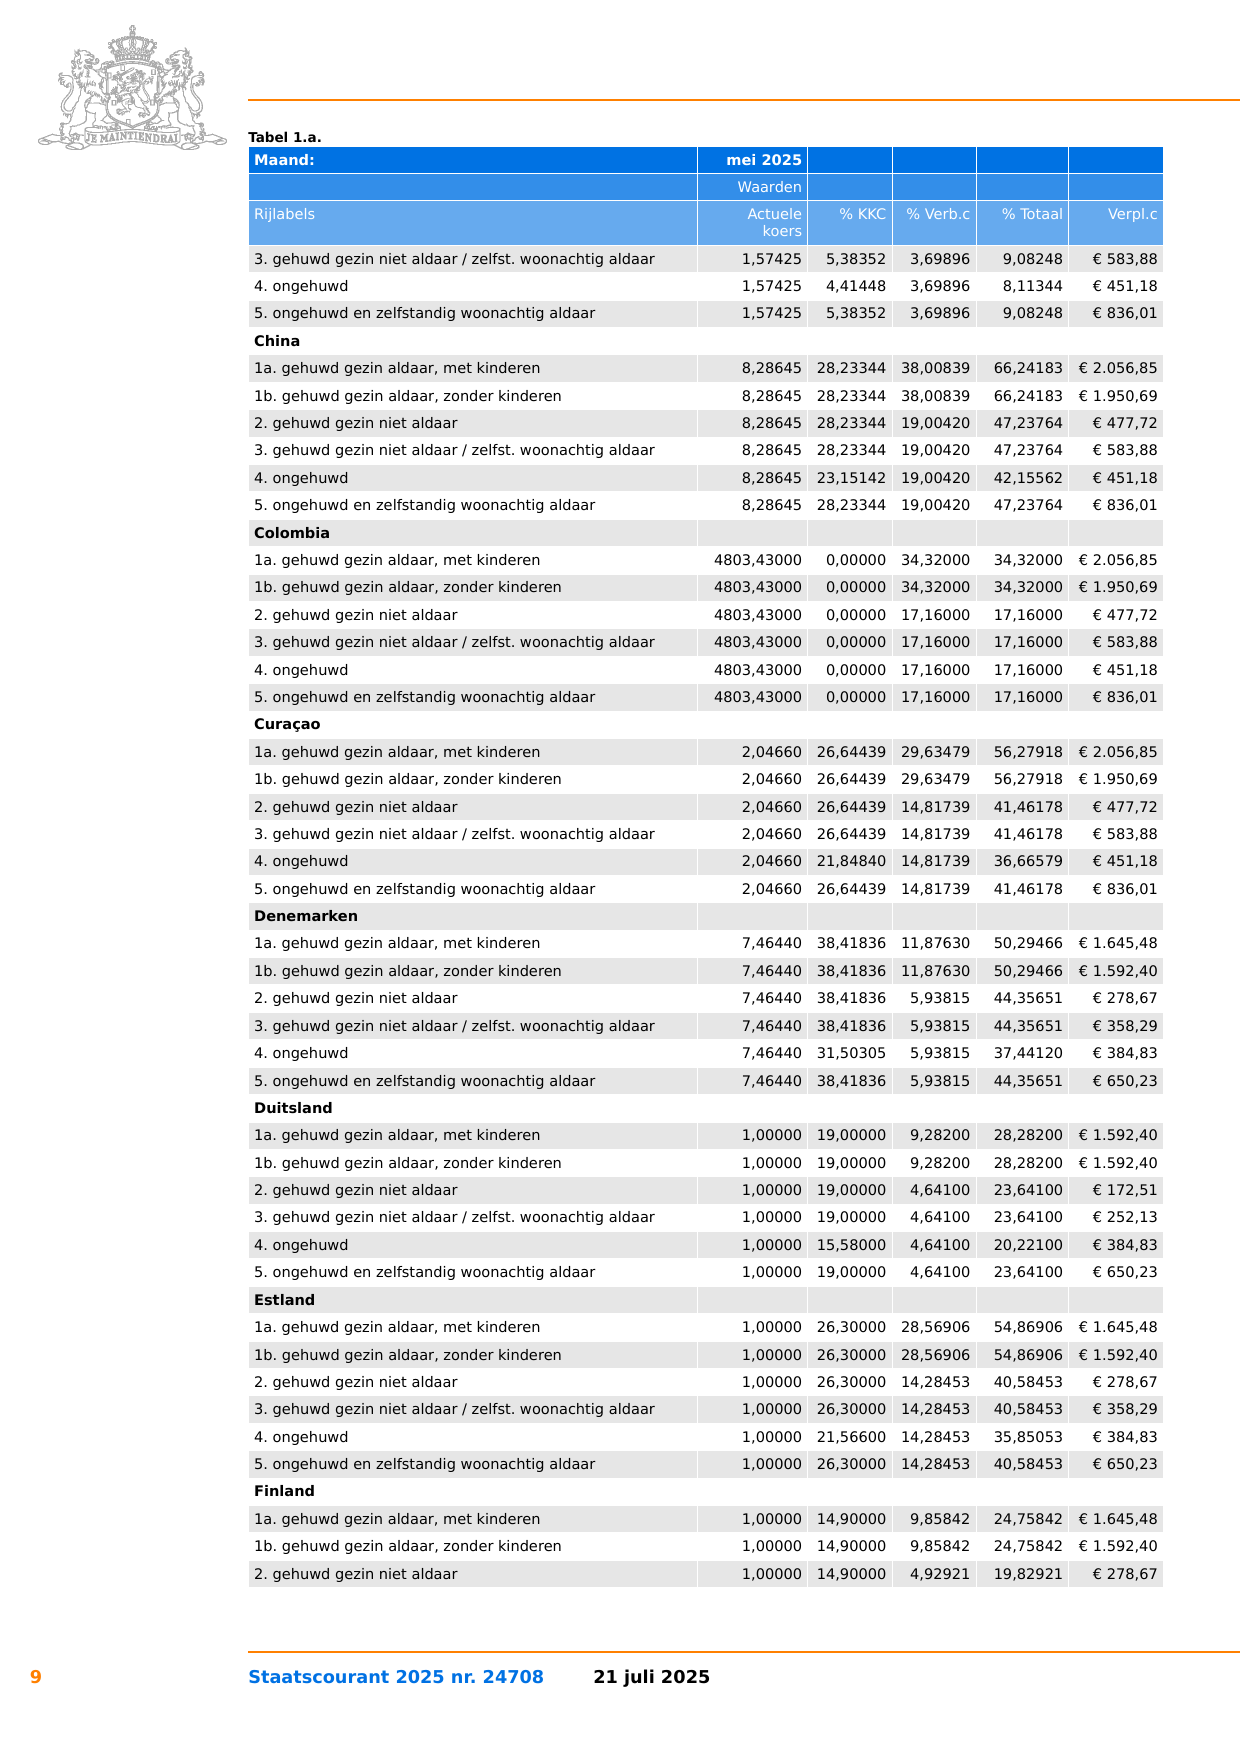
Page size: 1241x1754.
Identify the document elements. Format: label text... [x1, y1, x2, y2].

table_cell 5,93815 [893, 1068, 976, 1094]
table_cell € 836,01 [1069, 684, 1163, 711]
table_cell 56,27918 [977, 739, 1068, 765]
table_cell 38,41836 [808, 1013, 892, 1039]
table_cell [698, 1479, 807, 1505]
table_cell € 384,83 [1069, 1424, 1163, 1450]
table_cell [698, 712, 807, 738]
table_cell 8,28645 [698, 410, 807, 437]
table_cell 40,58453 [977, 1396, 1068, 1423]
table_cell 1,00000 [698, 1369, 807, 1395]
table_cell [1069, 712, 1163, 738]
table_cell [977, 1095, 1068, 1121]
table_cell 9,85842 [893, 1506, 976, 1532]
table_cell 1a. gehuwd gezin aldaar, met kinderen [249, 1506, 697, 1532]
table_cell 4803,43000 [698, 629, 807, 656]
table_cell € 477,72 [1069, 410, 1163, 437]
table_cell 35,85053 [977, 1424, 1068, 1450]
table_cell 3,69896 [893, 246, 976, 272]
table_cell 23,64100 [977, 1177, 1068, 1204]
table_cell 26,64439 [808, 821, 892, 847]
table_cell [893, 1095, 976, 1121]
table_cell Verpl.c [1069, 201, 1163, 245]
table_cell 4. ongehuwd [249, 849, 697, 875]
table_cell Curaçao [249, 712, 697, 738]
table_cell 38,41836 [808, 931, 892, 957]
table_cell 17,16000 [977, 657, 1068, 683]
table_cell € 2.056,85 [1069, 739, 1163, 765]
table_cell 2,04660 [698, 849, 807, 875]
table_cell 34,32000 [977, 547, 1068, 573]
table_cell 8,28645 [698, 493, 807, 519]
table_cell 19,82921 [977, 1561, 1068, 1587]
table_cell 11,87630 [893, 931, 976, 957]
table_cell € 451,18 [1069, 657, 1163, 683]
table_cell € 451,18 [1069, 465, 1163, 491]
table_cell € 1.950,69 [1069, 766, 1163, 793]
table_cell 14,28453 [893, 1396, 976, 1423]
table_cell 9,28200 [893, 1150, 976, 1176]
table_cell € 650,23 [1069, 1068, 1163, 1094]
table_cell € 477,72 [1069, 602, 1163, 628]
table_cell 1b. gehuwd gezin aldaar, zonder kinderen [249, 1534, 697, 1560]
table_cell 28,28200 [977, 1150, 1068, 1176]
table_cell 1,00000 [698, 1314, 807, 1341]
table_cell 0,00000 [808, 547, 892, 573]
table_cell € 2.056,85 [1069, 547, 1163, 573]
table_cell 44,35651 [977, 1068, 1068, 1094]
table_cell € 358,29 [1069, 1013, 1163, 1039]
table_cell € 172,51 [1069, 1177, 1163, 1204]
table_header Tabel 1.a. [248, 130, 1163, 146]
table_cell 1b. gehuwd gezin aldaar, zonder kinderen [249, 1342, 697, 1368]
table_cell [893, 328, 976, 354]
table_cell 14,28453 [893, 1424, 976, 1450]
table_cell [808, 1287, 892, 1313]
table_cell 19,00000 [808, 1205, 892, 1231]
table_cell € 1.592,40 [1069, 958, 1163, 984]
table_cell 29,63479 [893, 739, 976, 765]
table_cell € 384,83 [1069, 1232, 1163, 1258]
table_cell € 1.645,48 [1069, 931, 1163, 957]
table_cell [1069, 328, 1163, 354]
table_cell € 583,88 [1069, 629, 1163, 656]
table_cell 2. gehuwd gezin niet aldaar [249, 410, 697, 437]
table_cell 66,24183 [977, 383, 1068, 409]
table_cell 37,44120 [977, 1040, 1068, 1067]
table_cell 41,46178 [977, 821, 1068, 847]
table_cell 1b. gehuwd gezin aldaar, zonder kinderen [249, 575, 697, 601]
table_cell 38,00839 [893, 355, 976, 382]
table_cell [977, 712, 1068, 738]
table_cell 1,57425 [698, 246, 807, 272]
table_cell 29,63479 [893, 766, 976, 793]
table_cell % Verb.c [893, 201, 976, 245]
table_cell 3. gehuwd gezin niet aldaar / zelfst. woonachtig aldaar [249, 1013, 697, 1039]
table_cell 26,30000 [808, 1396, 892, 1423]
table_cell [698, 328, 807, 354]
table_cell 42,15562 [977, 465, 1068, 491]
table_cell 1,57425 [698, 273, 807, 299]
table_cell € 836,01 [1069, 493, 1163, 519]
table_cell € 451,18 [1069, 273, 1163, 299]
table_cell [808, 712, 892, 738]
table_cell 9,08248 [977, 301, 1068, 327]
table_cell 4803,43000 [698, 547, 807, 573]
table_cell 1b. gehuwd gezin aldaar, zonder kinderen [249, 958, 697, 984]
table_cell [1069, 147, 1163, 173]
table_cell 7,46440 [698, 958, 807, 984]
table_cell [1069, 1479, 1163, 1505]
table_cell 56,27918 [977, 766, 1068, 793]
table_cell [808, 1095, 892, 1121]
table_cell 19,00420 [893, 438, 976, 464]
table_cell 24,75842 [977, 1534, 1068, 1560]
table_cell 28,23344 [808, 493, 892, 519]
table_cell 1,00000 [698, 1150, 807, 1176]
table_cell 38,41836 [808, 1068, 892, 1094]
table_cell [893, 520, 976, 546]
table_cell [977, 147, 1068, 173]
table_cell 34,32000 [893, 575, 976, 601]
table_cell 8,11344 [977, 273, 1068, 299]
table_cell 1,00000 [698, 1506, 807, 1532]
table_cell 2,04660 [698, 766, 807, 793]
table_cell 7,46440 [698, 1013, 807, 1039]
table_cell 5,38352 [808, 301, 892, 327]
table_cell 8,28645 [698, 355, 807, 382]
table_cell 21,56600 [808, 1424, 892, 1450]
table_cell 11,87630 [893, 958, 976, 984]
table_cell 1,57425 [698, 301, 807, 327]
table_cell 3. gehuwd gezin niet aldaar / zelfst. woonachtig aldaar [249, 438, 697, 464]
table_cell 28,23344 [808, 438, 892, 464]
table_cell [1069, 520, 1163, 546]
table_cell € 1.645,48 [1069, 1314, 1163, 1341]
table_cell 3. gehuwd gezin niet aldaar / zelfst. woonachtig aldaar [249, 821, 697, 847]
table_cell [698, 903, 807, 930]
table_cell 3. gehuwd gezin niet aldaar / zelfst. woonachtig aldaar [249, 246, 697, 272]
table_cell 19,00000 [808, 1260, 892, 1286]
table_cell 47,23764 [977, 410, 1068, 437]
table_cell 66,24183 [977, 355, 1068, 382]
table_cell Colombia [249, 520, 697, 546]
table_cell 1b. gehuwd gezin aldaar, zonder kinderen [249, 1150, 697, 1176]
table_cell [1069, 1095, 1163, 1121]
table_cell Waarden [698, 174, 807, 200]
table_cell 28,56906 [893, 1314, 976, 1341]
table_cell Estland [249, 1287, 697, 1313]
table_cell 26,30000 [808, 1342, 892, 1368]
table_cell € 384,83 [1069, 1040, 1163, 1067]
table_cell [977, 520, 1068, 546]
table_cell 2,04660 [698, 876, 807, 902]
table_cell [808, 174, 892, 200]
table_cell € 477,72 [1069, 794, 1163, 820]
table_cell 1a. gehuwd gezin aldaar, met kinderen [249, 931, 697, 957]
table_cell Duitsland [249, 1095, 697, 1121]
table_cell [977, 1479, 1068, 1505]
table_cell 19,00000 [808, 1150, 892, 1176]
table_cell € 650,23 [1069, 1451, 1163, 1478]
table_cell 47,23764 [977, 493, 1068, 519]
table_cell [698, 1095, 807, 1121]
table_cell 4. ongehuwd [249, 465, 697, 491]
table_cell 2,04660 [698, 739, 807, 765]
table_cell 50,29466 [977, 958, 1068, 984]
table_cell 4803,43000 [698, 602, 807, 628]
table_cell 4,41448 [808, 273, 892, 299]
table_cell [893, 903, 976, 930]
table_cell € 2.056,85 [1069, 355, 1163, 382]
table_cell 14,81739 [893, 849, 976, 875]
table_cell 20,22100 [977, 1232, 1068, 1258]
table_cell 1,00000 [698, 1232, 807, 1258]
table_cell 4,92921 [893, 1561, 976, 1587]
table_cell 14,90000 [808, 1506, 892, 1532]
table_cell 7,46440 [698, 986, 807, 1012]
table_cell 1a. gehuwd gezin aldaar, met kinderen [249, 1314, 697, 1341]
table_cell 17,16000 [893, 629, 976, 656]
table_cell € 583,88 [1069, 438, 1163, 464]
table_cell 3. gehuwd gezin niet aldaar / zelfst. woonachtig aldaar [249, 1205, 697, 1231]
table_cell 54,86906 [977, 1342, 1068, 1368]
table_cell 50,29466 [977, 931, 1068, 957]
table_cell 1a. gehuwd gezin aldaar, met kinderen [249, 547, 697, 573]
table_cell Maand: [249, 147, 697, 173]
table_cell [977, 174, 1068, 200]
table_cell [893, 1479, 976, 1505]
table_cell 5,93815 [893, 1013, 976, 1039]
table_cell 3,69896 [893, 301, 976, 327]
table_cell 2. gehuwd gezin niet aldaar [249, 986, 697, 1012]
table_cell 0,00000 [808, 684, 892, 711]
table_cell Finland [249, 1479, 697, 1505]
table_cell 4,64100 [893, 1232, 976, 1258]
table_cell 1a. gehuwd gezin aldaar, met kinderen [249, 355, 697, 382]
table_cell [808, 1479, 892, 1505]
table_cell 4803,43000 [698, 657, 807, 683]
table_cell 24,75842 [977, 1506, 1068, 1532]
table_cell 36,66579 [977, 849, 1068, 875]
table_cell 28,23344 [808, 383, 892, 409]
table_cell 38,00839 [893, 383, 976, 409]
table_cell 31,50305 [808, 1040, 892, 1067]
table_cell 19,00420 [893, 493, 976, 519]
table_cell 23,64100 [977, 1260, 1068, 1286]
table_cell 17,16000 [893, 657, 976, 683]
table_cell 15,58000 [808, 1232, 892, 1258]
table_cell € 583,88 [1069, 821, 1163, 847]
table_cell 1b. gehuwd gezin aldaar, zonder kinderen [249, 766, 697, 793]
table_cell 1b. gehuwd gezin aldaar, zonder kinderen [249, 383, 697, 409]
table_cell 7,46440 [698, 1068, 807, 1094]
table_cell 26,64439 [808, 794, 892, 820]
table_cell 9,28200 [893, 1123, 976, 1149]
table_cell 1,00000 [698, 1451, 807, 1478]
table_cell China [249, 328, 697, 354]
table_cell 40,58453 [977, 1451, 1068, 1478]
table_cell 4803,43000 [698, 575, 807, 601]
table_cell 41,46178 [977, 794, 1068, 820]
table_cell [977, 903, 1068, 930]
table_cell 23,15142 [808, 465, 892, 491]
table_cell 2,04660 [698, 821, 807, 847]
table_cell [808, 520, 892, 546]
table_cell 9,85842 [893, 1534, 976, 1560]
table_cell € 836,01 [1069, 876, 1163, 902]
table_cell 1,00000 [698, 1561, 807, 1587]
table_cell 23,64100 [977, 1205, 1068, 1231]
table_cell 9,08248 [977, 246, 1068, 272]
table_cell 1,00000 [698, 1260, 807, 1286]
table_cell 19,00000 [808, 1123, 892, 1149]
table_cell 0,00000 [808, 657, 892, 683]
table_cell [808, 328, 892, 354]
table_cell € 583,88 [1069, 246, 1163, 272]
table_cell 4. ongehuwd [249, 657, 697, 683]
table_cell 26,64439 [808, 876, 892, 902]
table_cell 0,00000 [808, 575, 892, 601]
table_cell 14,81739 [893, 794, 976, 820]
table_cell Denemarken [249, 903, 697, 930]
table_cell € 1.950,69 [1069, 383, 1163, 409]
table_cell 17,16000 [977, 602, 1068, 628]
table_cell 0,00000 [808, 629, 892, 656]
table_cell 54,86906 [977, 1314, 1068, 1341]
table_cell 14,81739 [893, 821, 976, 847]
table_cell 5,93815 [893, 986, 976, 1012]
table_cell [698, 520, 807, 546]
table_cell 4,64100 [893, 1260, 976, 1286]
table_cell € 278,67 [1069, 986, 1163, 1012]
table_cell 1,00000 [698, 1123, 807, 1149]
table_cell 4. ongehuwd [249, 273, 697, 299]
table_cell 5. ongehuwd en zelfstandig woonachtig aldaar [249, 684, 697, 711]
table_cell 21,84840 [808, 849, 892, 875]
table_cell [893, 1287, 976, 1313]
table_cell 3. gehuwd gezin niet aldaar / zelfst. woonachtig aldaar [249, 629, 697, 656]
table_cell 2. gehuwd gezin niet aldaar [249, 1369, 697, 1395]
table_cell € 278,67 [1069, 1561, 1163, 1587]
table_cell 4,64100 [893, 1205, 976, 1231]
table_cell € 1.950,69 [1069, 575, 1163, 601]
table_cell 4. ongehuwd [249, 1040, 697, 1067]
table_cell € 1.592,40 [1069, 1534, 1163, 1560]
table_cell [977, 328, 1068, 354]
table_cell 5. ongehuwd en zelfstandig woonachtig aldaar [249, 1068, 697, 1094]
table_cell 19,00420 [893, 465, 976, 491]
table_cell 5. ongehuwd en zelfstandig woonachtig aldaar [249, 493, 697, 519]
table_cell [893, 174, 976, 200]
table_cell [1069, 903, 1163, 930]
table_cell 44,35651 [977, 1013, 1068, 1039]
table_cell % Totaal [977, 201, 1068, 245]
table_cell 47,23764 [977, 438, 1068, 464]
table_cell 14,90000 [808, 1534, 892, 1560]
table_cell [698, 1287, 807, 1313]
table_cell 5. ongehuwd en zelfstandig woonachtig aldaar [249, 876, 697, 902]
table_cell € 650,23 [1069, 1260, 1163, 1286]
table_cell 17,16000 [893, 684, 976, 711]
table_cell 38,41836 [808, 958, 892, 984]
table_cell 40,58453 [977, 1369, 1068, 1395]
table_cell 7,46440 [698, 931, 807, 957]
table_cell 17,16000 [977, 684, 1068, 711]
table_cell 4. ongehuwd [249, 1424, 697, 1450]
table_cell 3. gehuwd gezin niet aldaar / zelfst. woonachtig aldaar [249, 1396, 697, 1423]
table_cell € 252,13 [1069, 1205, 1163, 1231]
table_cell [249, 174, 697, 200]
table_cell 1,00000 [698, 1424, 807, 1450]
table_cell 2. gehuwd gezin niet aldaar [249, 602, 697, 628]
table_cell Rijlabels [249, 201, 697, 245]
table_cell € 1.592,40 [1069, 1150, 1163, 1176]
table_cell 34,32000 [893, 547, 976, 573]
table_cell 8,28645 [698, 465, 807, 491]
table_cell 5,93815 [893, 1040, 976, 1067]
table_cell 5,38352 [808, 246, 892, 272]
table_cell [1069, 1287, 1163, 1313]
table_cell 14,81739 [893, 876, 976, 902]
table_cell € 278,67 [1069, 1369, 1163, 1395]
table_cell € 1.592,40 [1069, 1342, 1163, 1368]
table_cell 2. gehuwd gezin niet aldaar [249, 794, 697, 820]
table_cell 19,00000 [808, 1177, 892, 1204]
table_cell 14,28453 [893, 1451, 976, 1478]
table_cell 1,00000 [698, 1534, 807, 1560]
picture [38, 25, 227, 150]
table_cell 2,04660 [698, 794, 807, 820]
table_cell 26,30000 [808, 1451, 892, 1478]
table_cell 26,30000 [808, 1369, 892, 1395]
table_cell [893, 712, 976, 738]
table_cell 1a. gehuwd gezin aldaar, met kinderen [249, 1123, 697, 1149]
table_cell [977, 1287, 1068, 1313]
table_cell 8,28645 [698, 438, 807, 464]
table_cell 26,64439 [808, 739, 892, 765]
table_cell 28,23344 [808, 410, 892, 437]
table_cell % KKC [808, 201, 892, 245]
table_cell 17,16000 [893, 602, 976, 628]
table_cell 26,64439 [808, 766, 892, 793]
table_cell 1a. gehuwd gezin aldaar, met kinderen [249, 739, 697, 765]
table_cell 1,00000 [698, 1177, 807, 1204]
table_cell 2. gehuwd gezin niet aldaar [249, 1177, 697, 1204]
table_cell 4. ongehuwd [249, 1232, 697, 1258]
table_cell 14,28453 [893, 1369, 976, 1395]
table_cell 19,00420 [893, 410, 976, 437]
table_cell 4,64100 [893, 1177, 976, 1204]
table_cell 3,69896 [893, 273, 976, 299]
table_cell 1,00000 [698, 1342, 807, 1368]
table_cell 28,56906 [893, 1342, 976, 1368]
table_cell 38,41836 [808, 986, 892, 1012]
table_cell [893, 147, 976, 173]
table_cell 4803,43000 [698, 684, 807, 711]
table_cell € 358,29 [1069, 1396, 1163, 1423]
table_cell mei 2025 [698, 147, 807, 173]
table_cell 1,00000 [698, 1396, 807, 1423]
table_cell [1069, 174, 1163, 200]
table_cell 5. ongehuwd en zelfstandig woonachtig aldaar [249, 301, 697, 327]
table_cell 8,28645 [698, 383, 807, 409]
table_cell 14,90000 [808, 1561, 892, 1587]
table_cell Actuele koers [698, 201, 807, 245]
table_cell 28,23344 [808, 355, 892, 382]
table_cell 0,00000 [808, 602, 892, 628]
table_cell 5. ongehuwd en zelfstandig woonachtig aldaar [249, 1451, 697, 1478]
table_cell 5. ongehuwd en zelfstandig woonachtig aldaar [249, 1260, 697, 1286]
table_cell 28,28200 [977, 1123, 1068, 1149]
table_cell [808, 147, 892, 173]
table_cell 44,35651 [977, 986, 1068, 1012]
table_cell 26,30000 [808, 1314, 892, 1341]
table_cell € 1.592,40 [1069, 1123, 1163, 1149]
table_cell 7,46440 [698, 1040, 807, 1067]
table_cell [808, 903, 892, 930]
table_cell 17,16000 [977, 629, 1068, 656]
table_cell € 836,01 [1069, 301, 1163, 327]
table_cell € 451,18 [1069, 849, 1163, 875]
table_cell 2. gehuwd gezin niet aldaar [249, 1561, 697, 1587]
table_cell € 1.645,48 [1069, 1506, 1163, 1532]
table_cell 34,32000 [977, 575, 1068, 601]
table_cell 1,00000 [698, 1205, 807, 1231]
table_cell 41,46178 [977, 876, 1068, 902]
